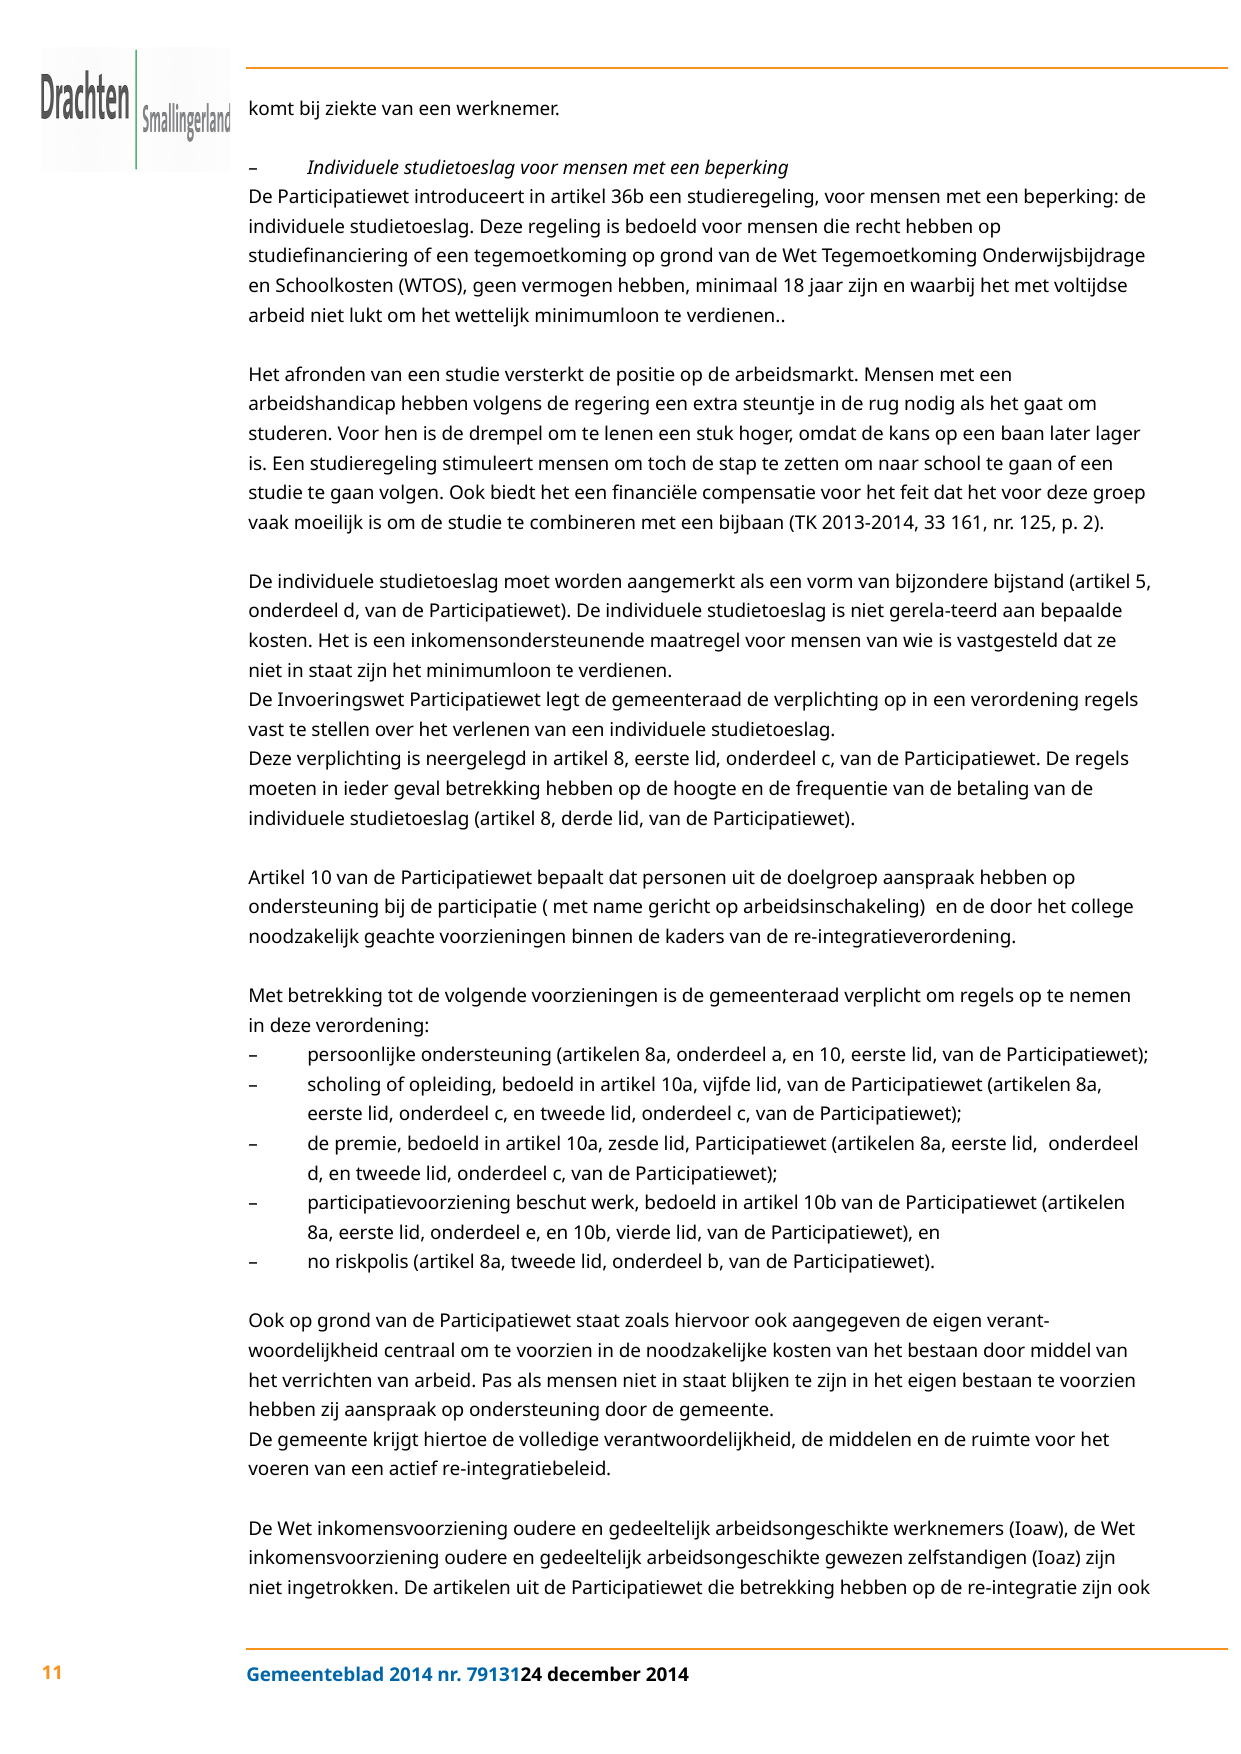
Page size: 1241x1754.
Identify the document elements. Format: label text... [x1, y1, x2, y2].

text komt bij ziekte van een werknemer. [248, 95, 1152, 121]
text Deze verplichting is neergelegd in artikel 8, eerste lid, onderdeel c, van de Participatiewet. De regels moeten in ieder geval betrekking hebben op de hoogte en de frequentie van de betaling van de individuele studietoeslag (artikel 8, derde lid, van de Participatiewet). [248, 746, 1152, 831]
list persoonlijke ondersteuning (artikelen 8a, onderdeel a, en 10, eerste lid, van de Participatiewet); [248, 1041, 1152, 1067]
list scholing of opleiding, bedoeld in artikel 10a, vijfde lid, van de Participatiewet (artikelen 8a, eerste lid, onderdeel c, en tweede lid, onderdeel c, van de Participatiewet); [248, 1071, 1152, 1126]
picture [41, 47, 231, 172]
text De Invoeringswet Participatiewet legt de gemeenteraad de verplichting op in een verordening regels vast te stellen over het verlenen van een individuele studietoeslag. [248, 686, 1152, 742]
list no riskpolis (artikel 8a, tweede lid, onderdeel b, van de Participatiewet). [248, 1248, 1152, 1274]
list Individuele studietoeslag voor mensen met een beperking [248, 154, 1152, 180]
text Met betrekking tot de volgende voorzieningen is de gemeenteraad verplicht om regels op te nemen in deze verordening: [248, 982, 1152, 1038]
text Artikel 10 van de Participatiewet bepaalt dat personen uit de doelgroep aanspraak hebben op ondersteuning bij de participatie ( met name gericht op arbeidsinschakeling) en de door het college noodzakelijk geachte voorzieningen binnen de kaders van de re-integratieverordening. [248, 864, 1152, 949]
text De Wet inkomensvoorziening oudere en gedeeltelijk arbeidsongeschikte werknemers (Ioaw), de Wet inkomensvoorziening oudere en gedeeltelijk arbeidsongeschikte gewezen zelfstandigen (Ioaz) zijn niet ingetrokken. De artikelen uit de Participatiewet die betrekking hebben op de re-integratie zijn ook [248, 1515, 1152, 1600]
text Het afronden van een studie versterkt de positie op de arbeidsmarkt. Mensen met een arbeidshandicap hebben volgens de regering een extra steuntje in de rug nodig als het gaat om studeren. Voor hen is de drempel om te lenen een stuk hoger, omdat de kans op een baan later lager is. Een studieregeling stimuleert mensen om toch de stap te zetten om naar school te gaan of een studie te gaan volgen. Ook biedt het een financiële compensatie voor het feit dat het voor deze groep vaak moeilijk is om de studie te combineren met een bijbaan (TK 2013-2014, 33 161, nr. 125, p. 2). [248, 361, 1152, 535]
list de premie, bedoeld in artikel 10a, zesde lid, Participatiewet (artikelen 8a, eerste lid, onderdeel d, en tweede lid, onderdeel c, van de Participatiewet); [248, 1130, 1152, 1186]
text De gemeente krijgt hiertoe de volledige verantwoordelijkheid, de middelen en de ruimte voor het voeren van een actief re-integratiebeleid. [248, 1426, 1152, 1481]
text Ook op grond van de Participatiewet staat zoals hiervoor ook aangegeven de eigen verant-woordelijkheid centraal om te voorzien in de noodzakelijke kosten van het bestaan door middel van het verrichten van arbeid. Pas als mensen niet in staat blijken te zijn in het eigen bestaan te voorzien hebben zij aanspraak op ondersteuning door de gemeente. [248, 1308, 1152, 1422]
list participatievoorziening beschut werk, bedoeld in artikel 10b van de Participatiewet (artikelen 8a, eerste lid, onderdeel e, en 10b, vierde lid, van de Participatiewet), en [248, 1189, 1152, 1245]
text De Participatiewet introduceert in artikel 36b een studieregeling, voor mensen met een beperking: de individuele studietoeslag. Deze regeling is bedoeld voor mensen die recht hebben op studiefinanciering of een tegemoetkoming op grond van de Wet Tegemoetkoming Onderwijsbijdrage en Schoolkosten (WTOS), geen vermogen hebben, minimaal 18 jaar zijn en waarbij het met voltijdse arbeid niet lukt om het wettelijk minimumloon te verdienen.. [248, 183, 1152, 328]
text De individuele studietoeslag moet worden aangemerkt als een vorm van bijzondere bijstand (artikel 5, onderdeel d, van de Participatiewet). De individuele studietoeslag is niet gerela-teerd aan bepaalde kosten. Het is een inkomensondersteunende maatregel voor mensen van wie is vastgesteld dat ze niet in staat zijn het minimumloon te verdienen. [248, 568, 1152, 683]
